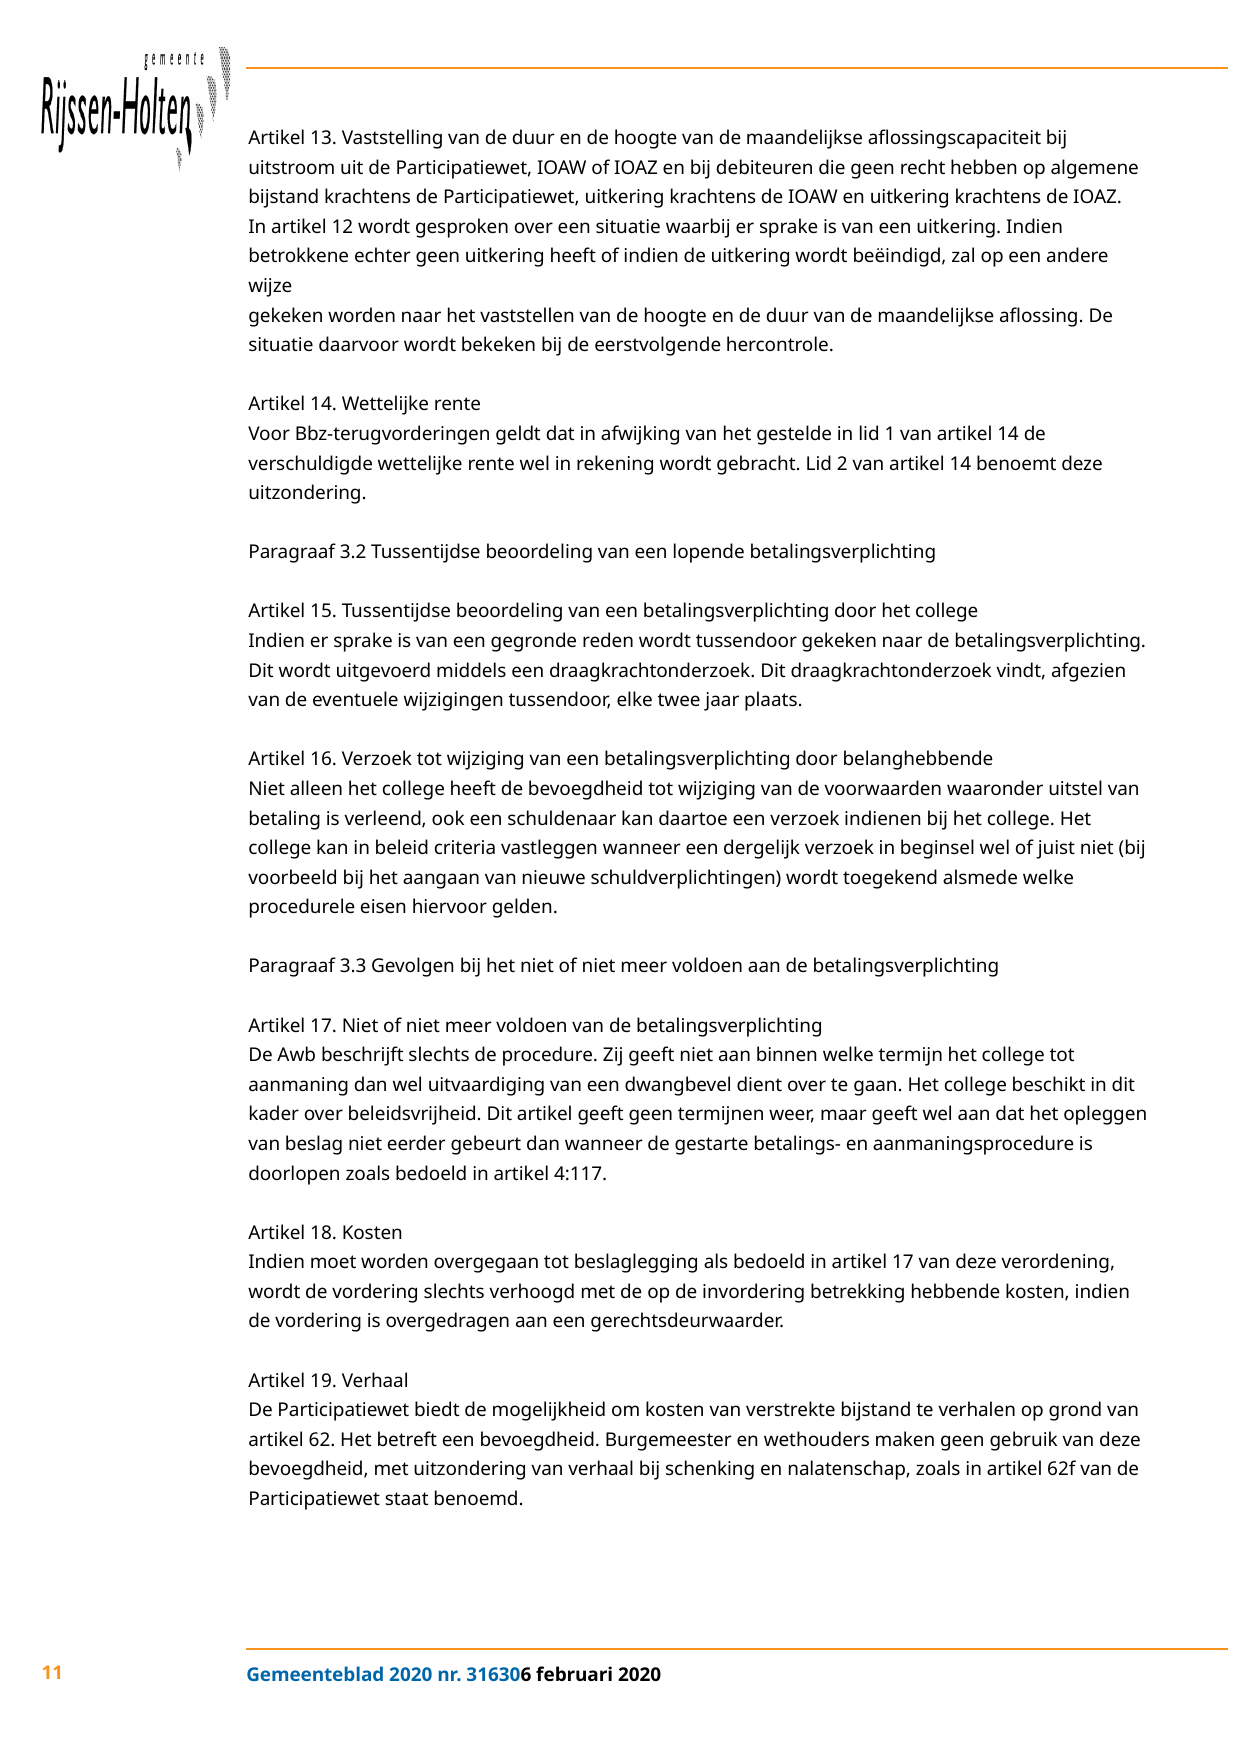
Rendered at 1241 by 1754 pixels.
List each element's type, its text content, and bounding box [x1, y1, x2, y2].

text Artikel 19. Verhaal [248, 1367, 1152, 1393]
text Artikel 13. Vaststelling van de duur en de hoogte van de maandelijkse aflossingscapaciteit bij uitstroom uit de Participatiewet, IOAW of IOAZ en bij debiteuren die geen recht hebben op algemene bijstand krachtens de Participatiewet, uitkering krachtens de IOAW en uitkering krachtens de IOAZ. [248, 124, 1152, 209]
text Paragraaf 3.2 Tussentijdse beoordeling van een lopende betalingsverplichting [248, 538, 1152, 564]
text Paragraaf 3.3 Gevolgen bij het niet of niet meer voldoen aan de betalingsverplichting [248, 953, 1152, 978]
text Artikel 17. Niet of niet meer voldoen van de betalingsverplichting [248, 1012, 1152, 1038]
text Indien er sprake is van een gegronde reden wordt tussendoor gekeken naar de betalingsverplichting. Dit wordt uitgevoerd middels een draagkrachtonderzoek. Dit draagkrachtonderzoek vindt, afgezien van de eventuele wijzigingen tussendoor, elke twee jaar plaats. [248, 627, 1152, 712]
text Artikel 15. Tussentijdse beoordeling van een betalingsverplichting door het college [248, 598, 1152, 623]
text Artikel 16. Verzoek tot wijziging van een betalingsverplichting door belanghebbende [248, 746, 1152, 771]
text Indien moet worden overgegaan tot beslaglegging als bedoeld in artikel 17 van deze verordening, wordt de vordering slechts verhoogd met de op de invordering betrekking hebbende kosten, indien de vordering is overgedragen aan een gerechtsdeurwaarder. [248, 1248, 1152, 1333]
text Niet alleen het college heeft de bevoegdheid tot wijziging van de voorwaarden waaronder uitstel van betaling is verleend, ook een schuldenaar kan daartoe een verzoek indienen bij het college. Het college kan in beleid criteria vastleggen wanneer een dergelijk verzoek in beginsel wel of juist niet (bij voorbeeld bij het aangaan van nieuwe schuldverplichtingen) wordt toegekend alsmede welke procedurele eisen hiervoor gelden. [248, 775, 1152, 919]
text De Participatiewet biedt de mogelijkheid om kosten van verstrekte bijstand te verhalen op grond van artikel 62. Het betreft een bevoegdheid. Burgemeester en wethouders maken geen gebruik van deze bevoegdheid, met uitzondering van verhaal bij schenking en nalatenschap, zoals in artikel 62f van de Participatiewet staat benoemd. [248, 1396, 1152, 1511]
text In artikel 12 wordt gesproken over een situatie waarbij er sprake is van een uitkering. Indien [248, 213, 1152, 239]
picture [41, 47, 231, 172]
text Artikel 14. Wettelijke rente [248, 391, 1152, 416]
text Artikel 18. Kosten [248, 1219, 1152, 1245]
text Voor Bbz-terugvorderingen geldt dat in afwijking van het gestelde in lid 1 van artikel 14 de verschuldigde wettelijke rente wel in rekening wordt gebracht. Lid 2 van artikel 14 benoemt deze uitzondering. [248, 420, 1152, 505]
text betrokkene echter geen uitkering heeft of indien de uitkering wordt beëindigd, zal op een andere wijze [248, 243, 1152, 298]
text situatie daarvoor wordt bekeken bij de eerstvolgende hercontrole. [248, 331, 1152, 357]
text De Awb beschrijft slechts de procedure. Zij geeft niet aan binnen welke termijn het college tot aanmaning dan wel uitvaardiging van een dwangbevel dient over te gaan. Het college beschikt in dit kader over beleidsvrijheid. Dit artikel geeft geen termijnen weer, maar geeft wel aan dat het opleggen van beslag niet eerder gebeurt dan wanneer de gestarte betalings- en aanmaningsprocedure is doorlopen zoals bedoeld in artikel 4:117. [248, 1041, 1152, 1186]
text gekeken worden naar het vaststellen van de hoogte en de duur van de maandelijkse aflossing. De [248, 302, 1152, 328]
